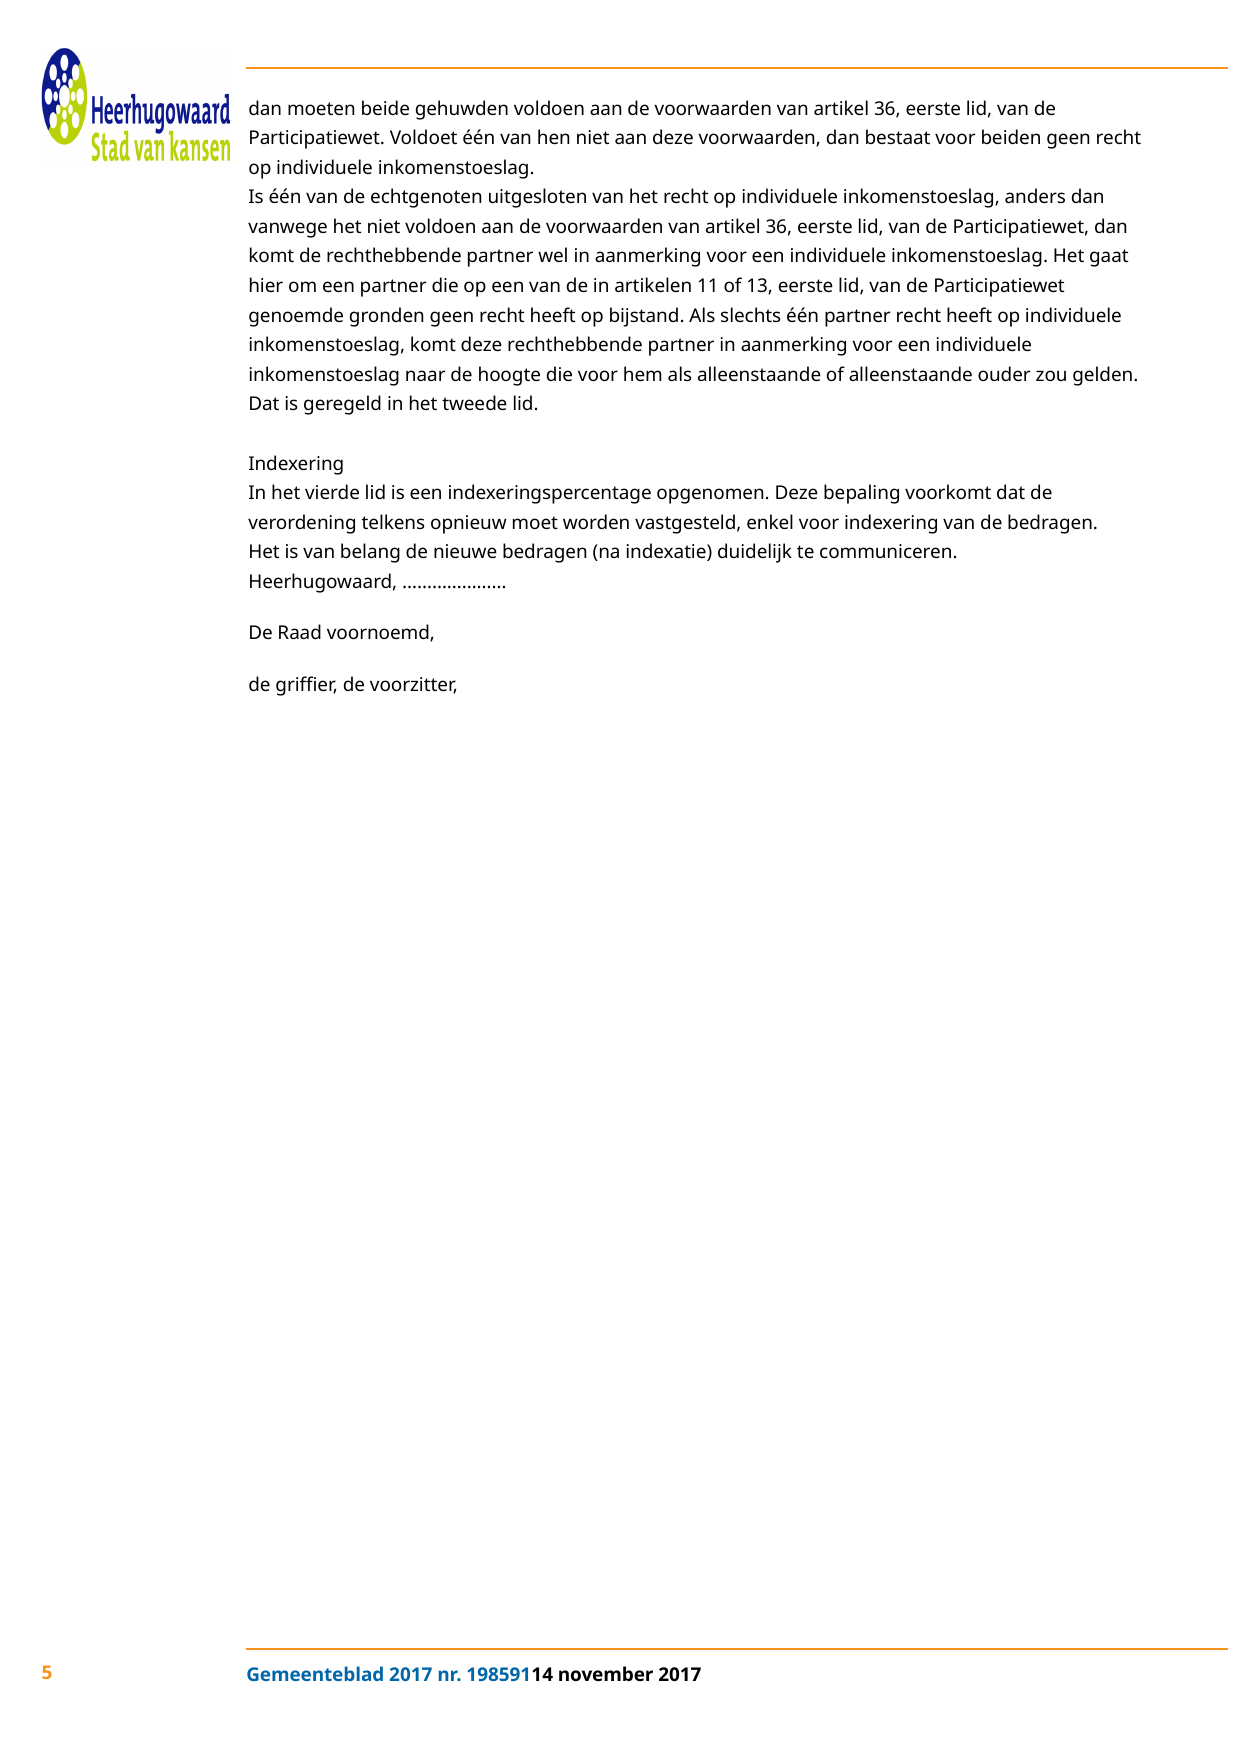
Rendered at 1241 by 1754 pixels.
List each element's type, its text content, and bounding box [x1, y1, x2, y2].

text Het is van belang de nieuwe bedragen (na indexatie) duidelijk te communiceren. [248, 538, 1152, 564]
text De Raad voornoemd, [248, 619, 1152, 645]
text Indexering [248, 450, 1152, 476]
picture [41, 47, 231, 172]
text dan moeten beide gehuwden voldoen aan de voorwaarden van artikel 36, eerste lid, van de Participatiewet. Voldoet één van hen niet aan deze voorwaarden, dan bestaat voor beiden geen recht op individuele inkomenstoeslag. [248, 95, 1152, 180]
text Heerhugowaard, ………………… [248, 568, 1152, 594]
text de griffier, de voorzitter, [248, 671, 1152, 697]
text Is één van de echtgenoten uitgesloten van het recht op individuele inkomenstoeslag, anders dan vanwege het niet voldoen aan de voorwaarden van artikel 36, eerste lid, van de Participatiewet, dan komt de rechthebbende partner wel in aanmerking voor een individuele inkomenstoeslag. Het gaat hier om een partner die op een van de in artikelen 11 of 13, eerste lid, van de Participatiewet genoemde gronden geen recht heeft op bijstand. Als slechts één partner recht heeft op individuele inkomenstoeslag, komt deze rechthebbende partner in aanmerking voor een individuele inkomenstoeslag naar de hoogte die voor hem als alleenstaande of alleenstaande ouder zou gelden. Dat is geregeld in het tweede lid. [248, 183, 1152, 416]
text In het vierde lid is een indexeringspercentage opgenomen. Deze bepaling voorkomt dat de verordening telkens opnieuw moet worden vastgesteld, enkel voor indexering van de bedragen. [248, 479, 1152, 535]
